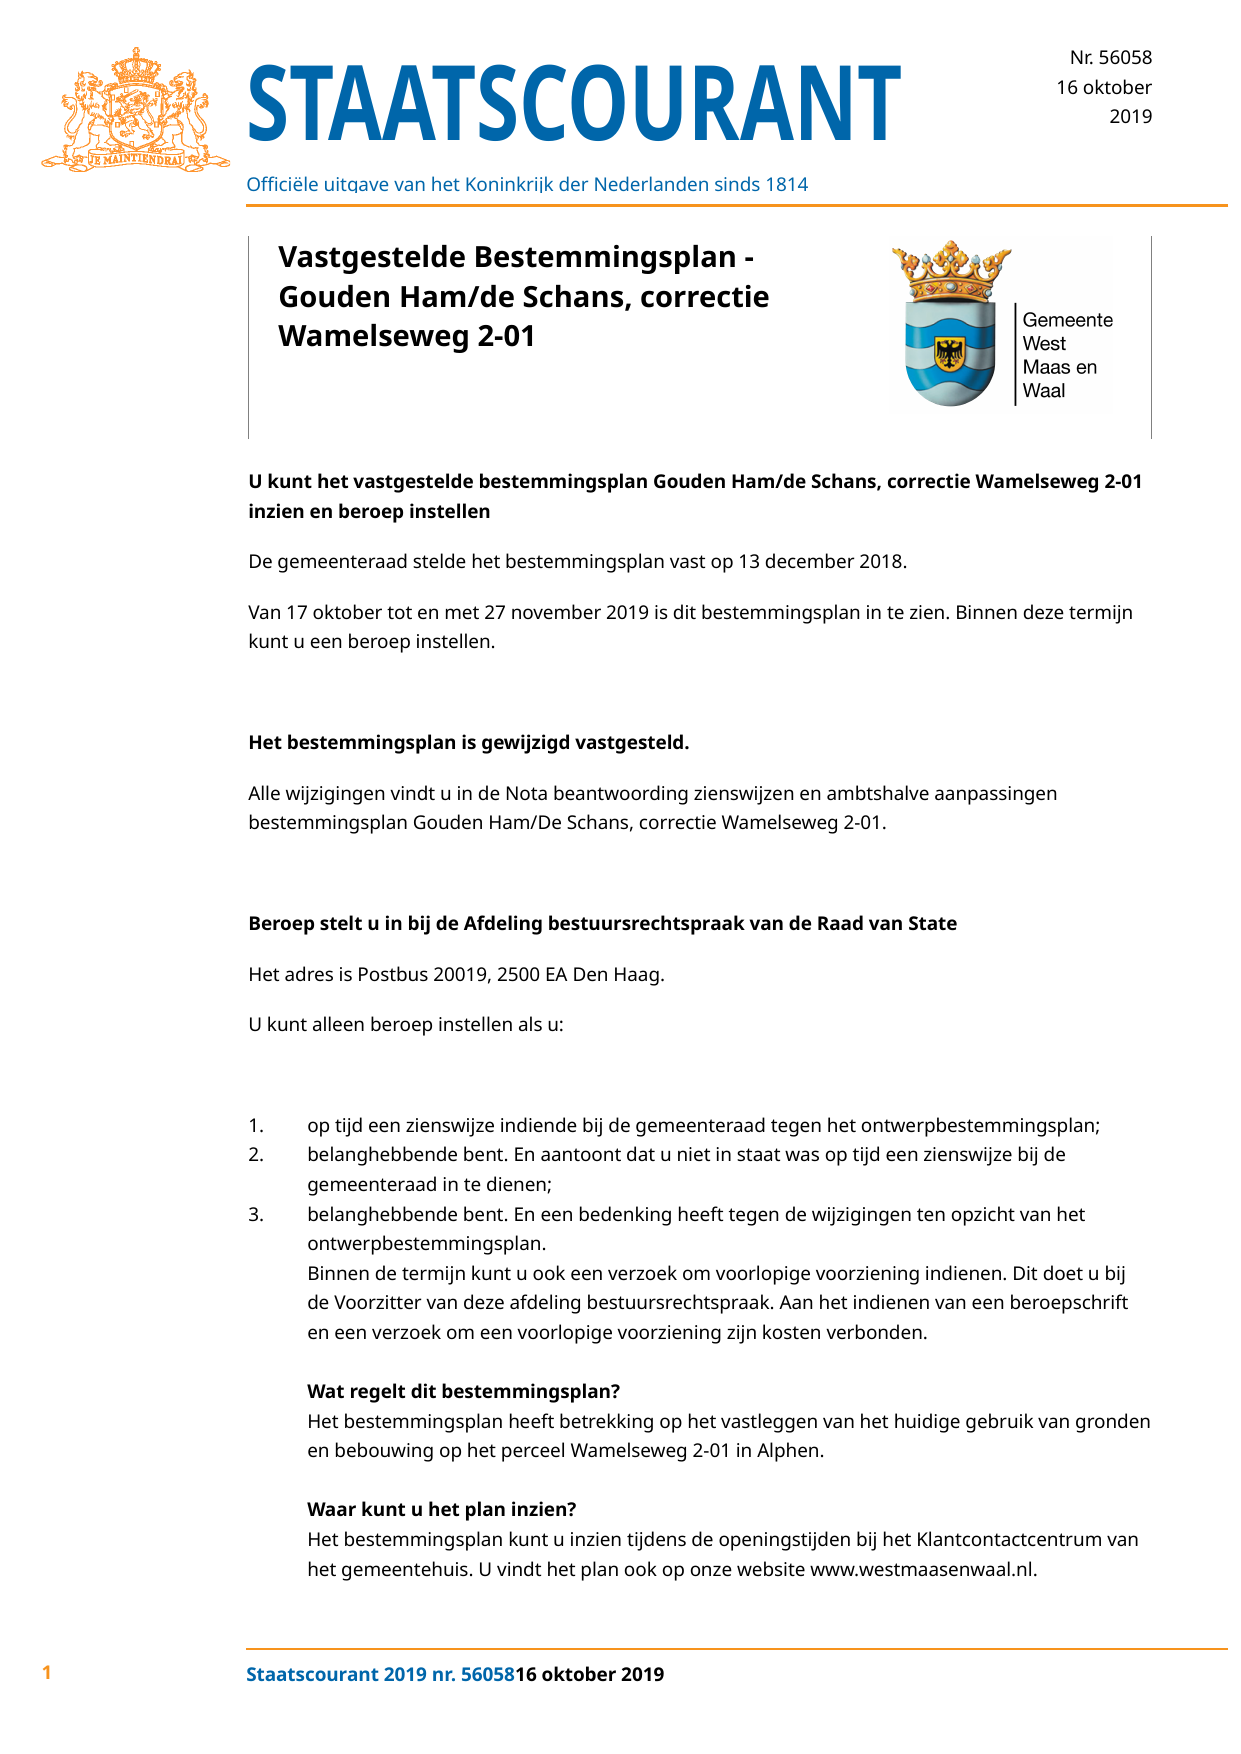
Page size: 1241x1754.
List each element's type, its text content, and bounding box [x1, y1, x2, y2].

text De gemeenteraad stelde het bestemmingsplan vast op 13 december 2018. [248, 549, 1152, 574]
text Van 17 oktober tot en met 27 november 2019 is dit bestemmingsplan in te zien. Binnen deze termijn kunt u een beroep instellen. [248, 599, 1152, 654]
list Wat regelt dit bestemmingsplan? [248, 1378, 1152, 1404]
list belanghebbende bent. En een bedenking heeft tegen de wijzigingen ten opzicht van het ontwerpbestemmingsplan. [248, 1201, 1152, 1256]
list op tijd een zienswijze indiende bij de gemeenteraad tegen het ontwerpbestemmingsplan; [248, 1112, 1152, 1138]
text Alle wijzigingen vindt u in de Nota beantwoording zienswijzen en ambtshalve aanpassingen bestemmingsplan Gouden Ham/De Schans, correctie Wamelseweg 2-01. [248, 780, 1152, 835]
text U kunt het vastgestelde bestemmingsplan Gouden Ham/de Schans, correctie Wamelseweg 2-01 inzien en beroep instellen [248, 469, 1152, 524]
text Beroep stelt u in bij de Afdeling bestuursrechtspraak van de Raad van State [248, 910, 1152, 936]
picture [888, 236, 1113, 414]
table_header [850, 414, 1151, 439]
list Het bestemmingsplan kunt u inzien tijdens de openingstijden bij het Klantcontactcentrum van het gemeentehuis. U vindt het plan ook op onze website www.westmaasenwaal.nl. [248, 1526, 1152, 1581]
list belanghebbende bent. En aantoont dat u niet in staat was op tijd een zienswijze bij de gemeenteraad in te dienen; [248, 1142, 1152, 1197]
text Het adres is Postbus 20019, 2500 EA Den Haag. [248, 961, 1152, 986]
list Het bestemmingsplan heeft betrekking op het vastleggen van het huidige gebruik van gronden en bebouwing op het perceel Wamelseweg 2-01 in Alphen. [248, 1408, 1152, 1463]
picture [41, 47, 231, 172]
table_header [850, 236, 888, 413]
text Het bestemmingsplan is gewijzigd vastgesteld. [248, 729, 1152, 755]
text U kunt alleen beroep instellen als u: [248, 1011, 1152, 1037]
table_header Vastgestelde Bestemmingsplan - Gouden Ham/de Schans, correctie Wamelseweg 2-01 [249, 236, 850, 439]
list Waar kunt u het plan inzien? [248, 1497, 1152, 1522]
table_header [1113, 236, 1151, 413]
list Binnen de termijn kunt u ook een verzoek om voorlopige voorziening indienen. Dit doet u bij de Voorzitter van deze afdeling bestuursrechtspraak. Aan het indienen van een beroepschrift en een verzoek om een voorlopige voorziening zijn kosten verbonden. [248, 1260, 1152, 1345]
